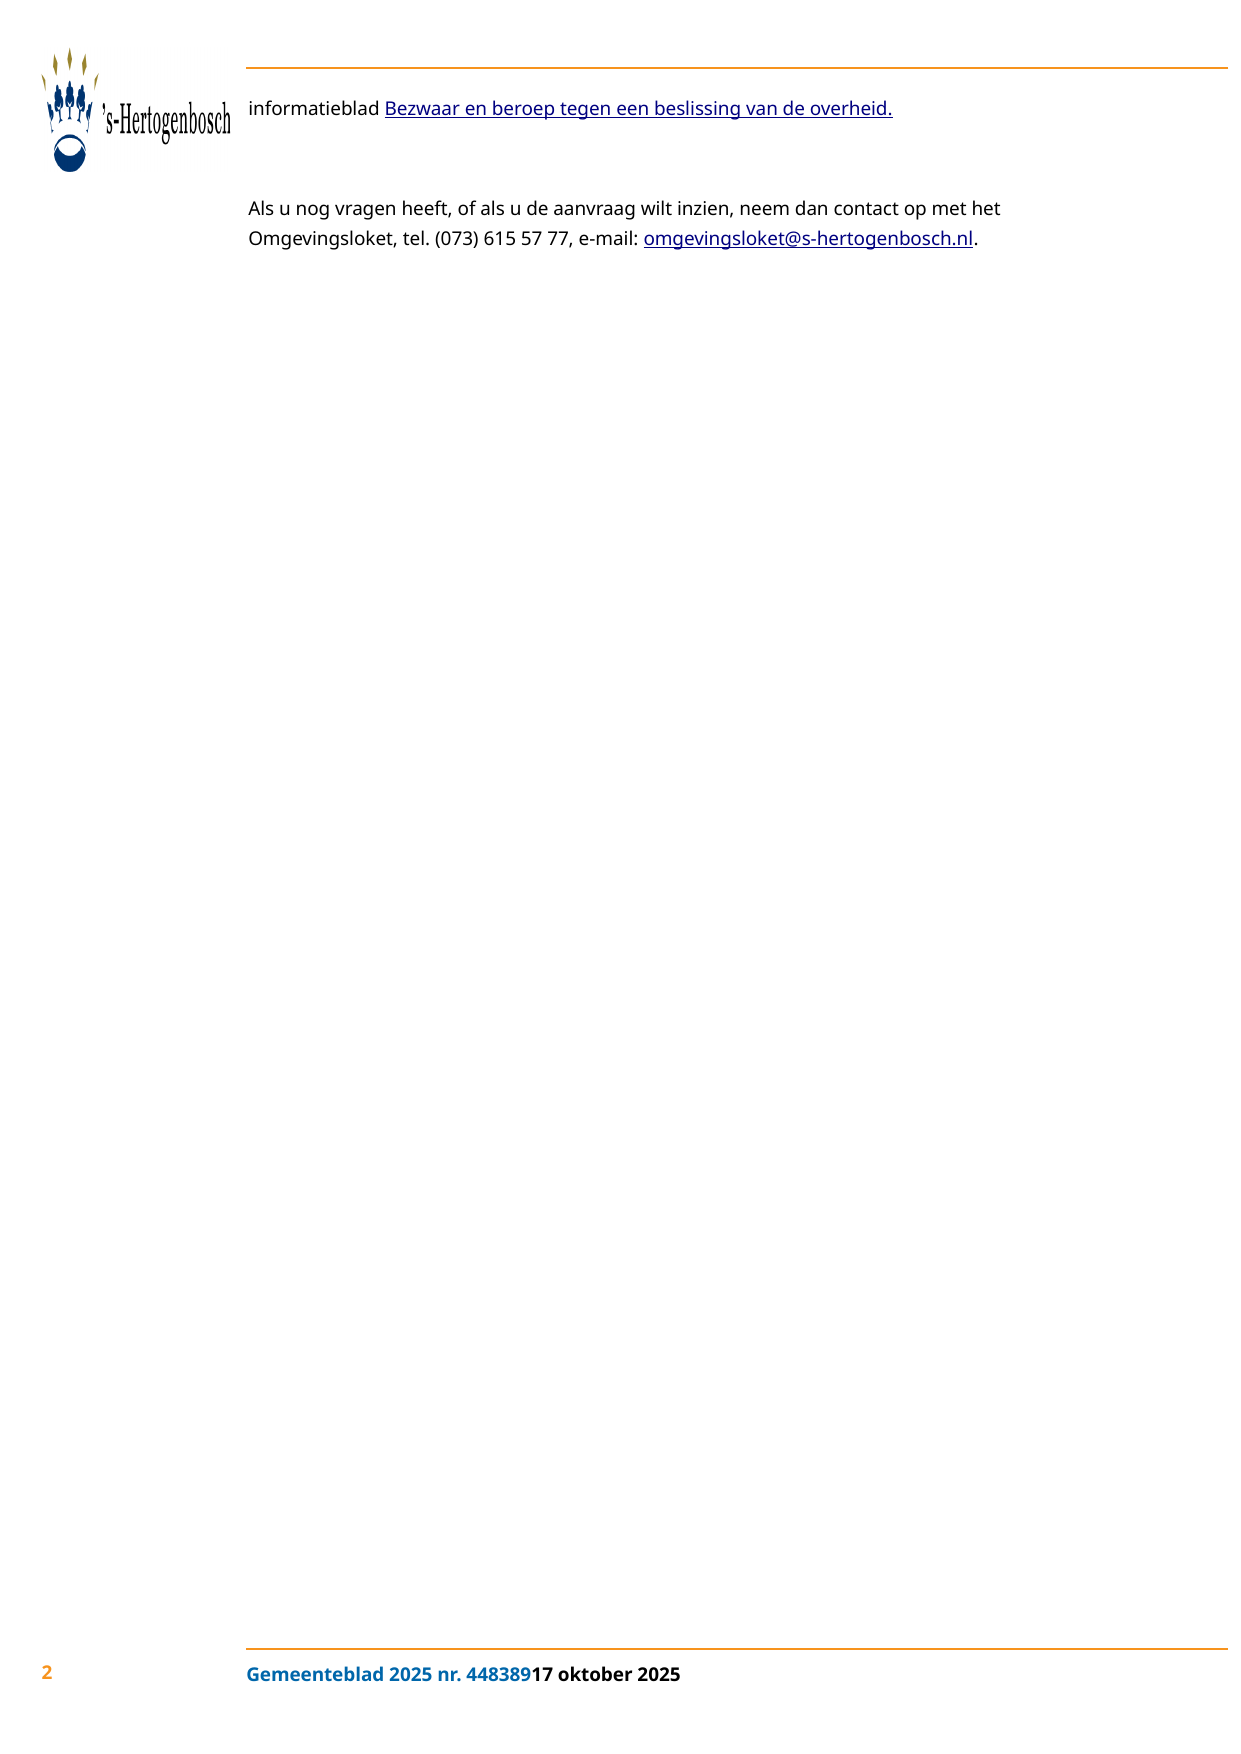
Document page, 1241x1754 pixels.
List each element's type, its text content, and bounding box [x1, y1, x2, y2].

picture [41, 47, 231, 172]
text Als u nog vragen heeft, of als u de aanvraag wilt inzien, neem dan contact op met het Omgevingsloket, tel. (073) 615 57 77, e-mail: omgevingsloket@s-hertogenbosch.nl. [248, 196, 1152, 251]
text informatieblad Bezwaar en beroep tegen een beslissing van de overheid. [248, 95, 1152, 121]
